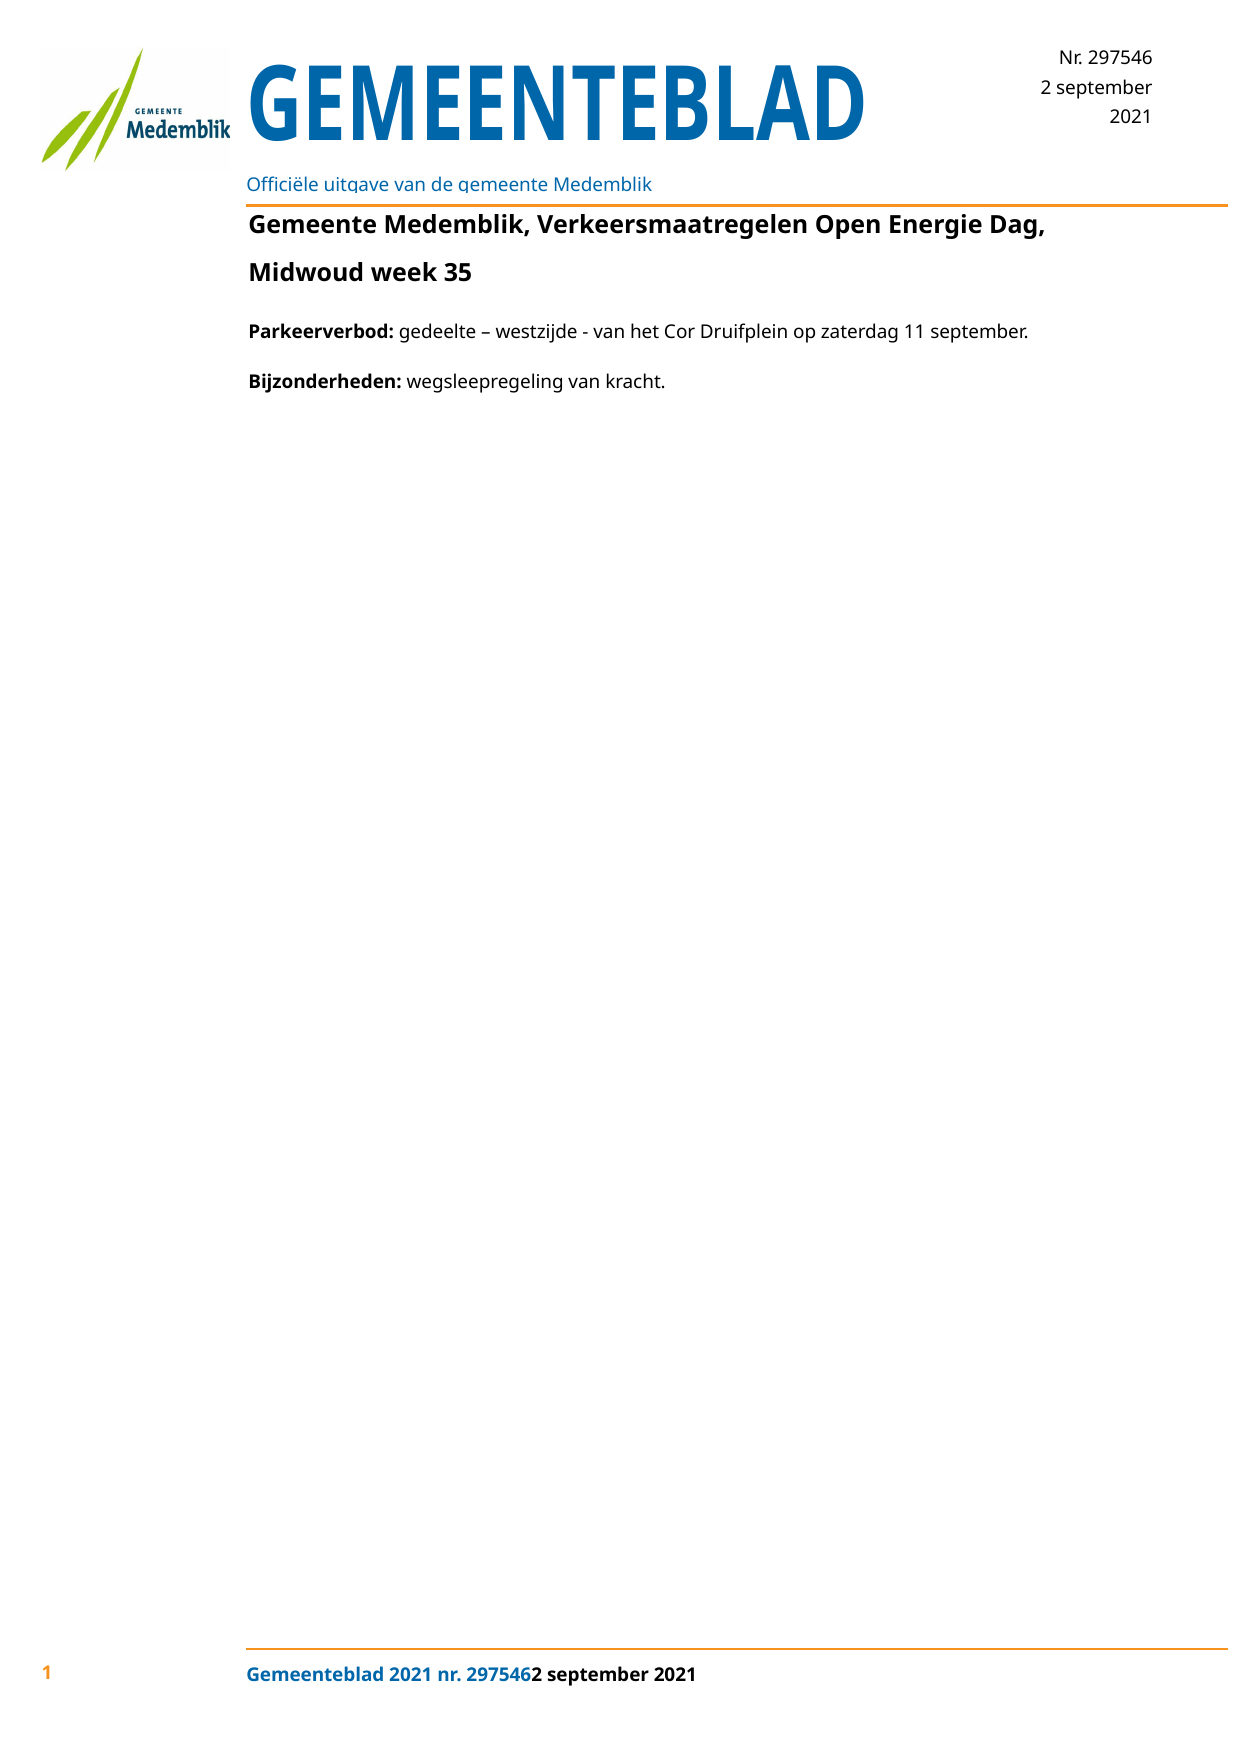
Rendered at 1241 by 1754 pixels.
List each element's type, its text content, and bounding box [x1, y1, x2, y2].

picture [41, 47, 231, 172]
text Gemeente Medemblik, Verkeersmaatregelen Open Energie Dag, Midwoud week 35 [248, 207, 1152, 288]
text Bijzonderheden: wegsleepregeling van kracht. [248, 368, 1152, 394]
text Parkeerverbod: gedeelte – westzijde - van het Cor Druifplein op zaterdag 11 september. [248, 318, 1152, 344]
